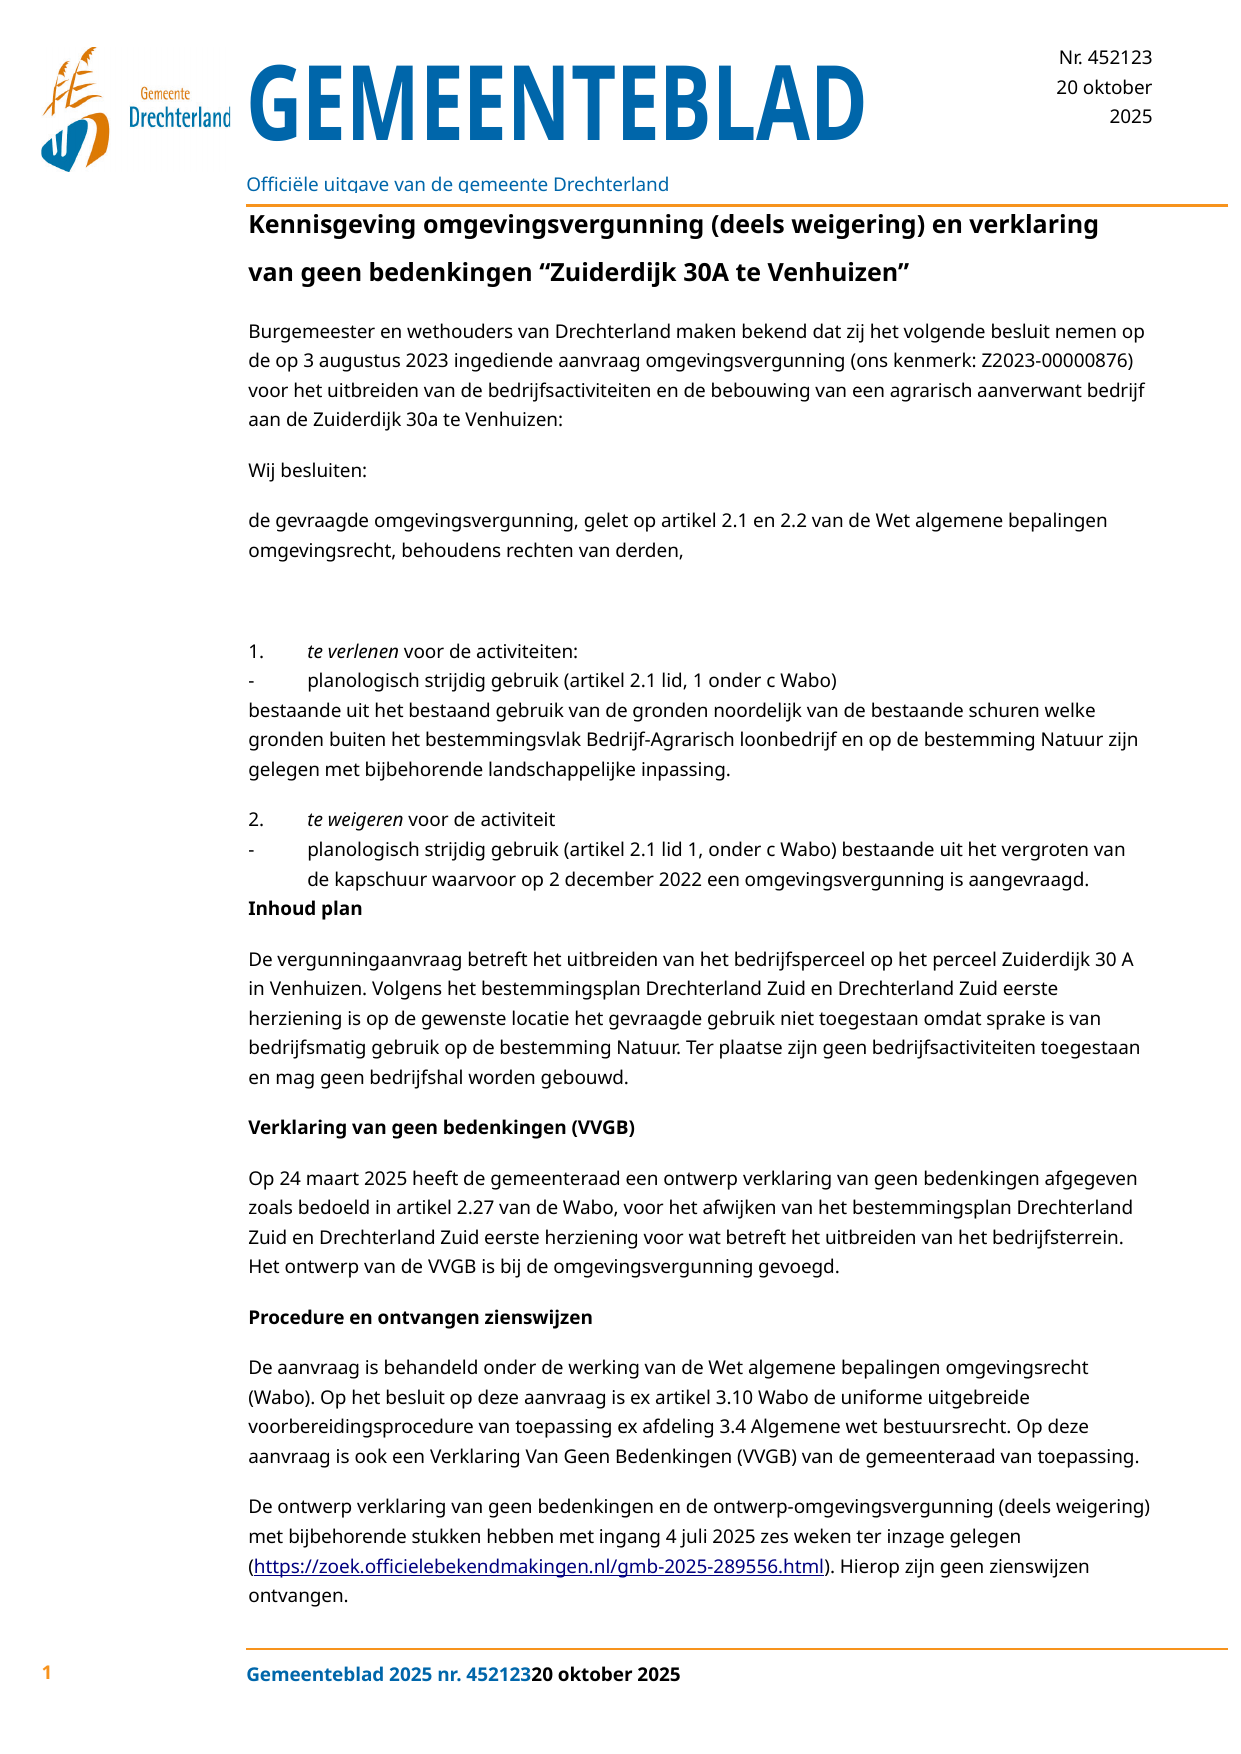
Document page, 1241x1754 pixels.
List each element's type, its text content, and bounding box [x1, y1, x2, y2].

text bestaande uit het bestaand gebruik van de gronden noordelijk van de bestaande schuren welke gronden buiten het bestemmingsvlak Bedrijf-Agrarisch loonbedrijf en op de bestemming Natuur zijn gelegen met bijbehorende landschappelijke inpassing. [248, 697, 1152, 782]
picture [41, 158, 64, 172]
picture [41, 47, 231, 172]
text Inhoud plan [248, 895, 1152, 921]
text Kennisgeving omgevingsvergunning (deels weigering) en verklaring van geen bedenkingen “Zuiderdijk 30A te Venhuizen” [248, 207, 1152, 288]
text de gevraagde omgevingsvergunning, gelet op artikel 2.1 en 2.2 van de Wet algemene bepalingen omgevingsrecht, behoudens rechten van derden, [248, 507, 1152, 563]
text Burgemeester en wethouders van Drechterland maken bekend dat zij het volgende besluit nemen op de op 3 augustus 2023 ingediende aanvraag omgevingsvergunning (ons kenmerk: Z2023-00000876) voor het uitbreiden van de bedrijfsactiviteiten en de bebouwing van een agrarisch aanverwant bedrijf aan de Zuiderdijk 30a te Venhuizen: [248, 318, 1152, 432]
list te weigeren voor de activiteit [248, 807, 1152, 832]
text De ontwerp verklaring van geen bedenkingen en de ontwerp-omgevingsvergunning (deels weigering) met bijbehorende stukken hebben met ingang 4 juli 2025 zes weken ter inzage gelegen (https://zoek.officielebekendmakingen.nl/gmb-2025-289556.html). Hierop zijn geen zienswijzen ontvangen. [248, 1494, 1152, 1608]
list te verlenen voor de activiteiten: [248, 638, 1152, 664]
list planologisch strijdig gebruik (artikel 2.1 lid 1, onder c Wabo) bestaande uit het vergroten van de kapschuur waarvoor op 2 december 2022 een omgevingsvergunning is aangevraagd. [248, 836, 1152, 892]
text Wij besluiten: [248, 457, 1152, 483]
list planologisch strijdig gebruik (artikel 2.1 lid, 1 onder c Wabo) [248, 667, 1152, 693]
text Op 24 maart 2025 heeft de gemeenteraad een ontwerp verklaring van geen bedenkingen afgegeven zoals bedoeld in artikel 2.27 van de Wabo, voor het afwijken van het bestemmingsplan Drechterland Zuid en Drechterland Zuid eerste herziening voor wat betreft het uitbreiden van het bedrijfsterrein. Het ontwerp van de VVGB is bij de omgevingsvergunning gevoegd. [248, 1165, 1152, 1279]
text De vergunningaanvraag betreft het uitbreiden van het bedrijfsperceel op het perceel Zuiderdijk 30 A in Venhuizen. Volgens het bestemmingsplan Drechterland Zuid en Drechterland Zuid eerste herziening is op de gewenste locatie het gevraagde gebruik niet toegestaan omdat sprake is van bedrijfsmatig gebruik op de bestemming Natuur. Ter plaatse zijn geen bedrijfsactiviteiten toegestaan en mag geen bedrijfshal worden gebouwd. [248, 946, 1152, 1090]
picture [226, 115, 231, 124]
text Verklaring van geen bedenkingen (VVGB) [248, 1114, 1152, 1140]
text Procedure en ontvangen zienswijzen [248, 1304, 1152, 1330]
text De aanvraag is behandeld onder de werking van de Wet algemene bepalingen omgevingsrecht (Wabo). Op het besluit op deze aanvraag is ex artikel 3.10 Wabo de uniforme uitgebreide voorbereidingsprocedure van toepassing ex afdeling 3.4 Algemene wet bestuursrecht. Op deze aanvraag is ook een Verklaring Van Geen Bedenkingen (VVGB) van de gemeenteraad van toepassing. [248, 1354, 1152, 1469]
